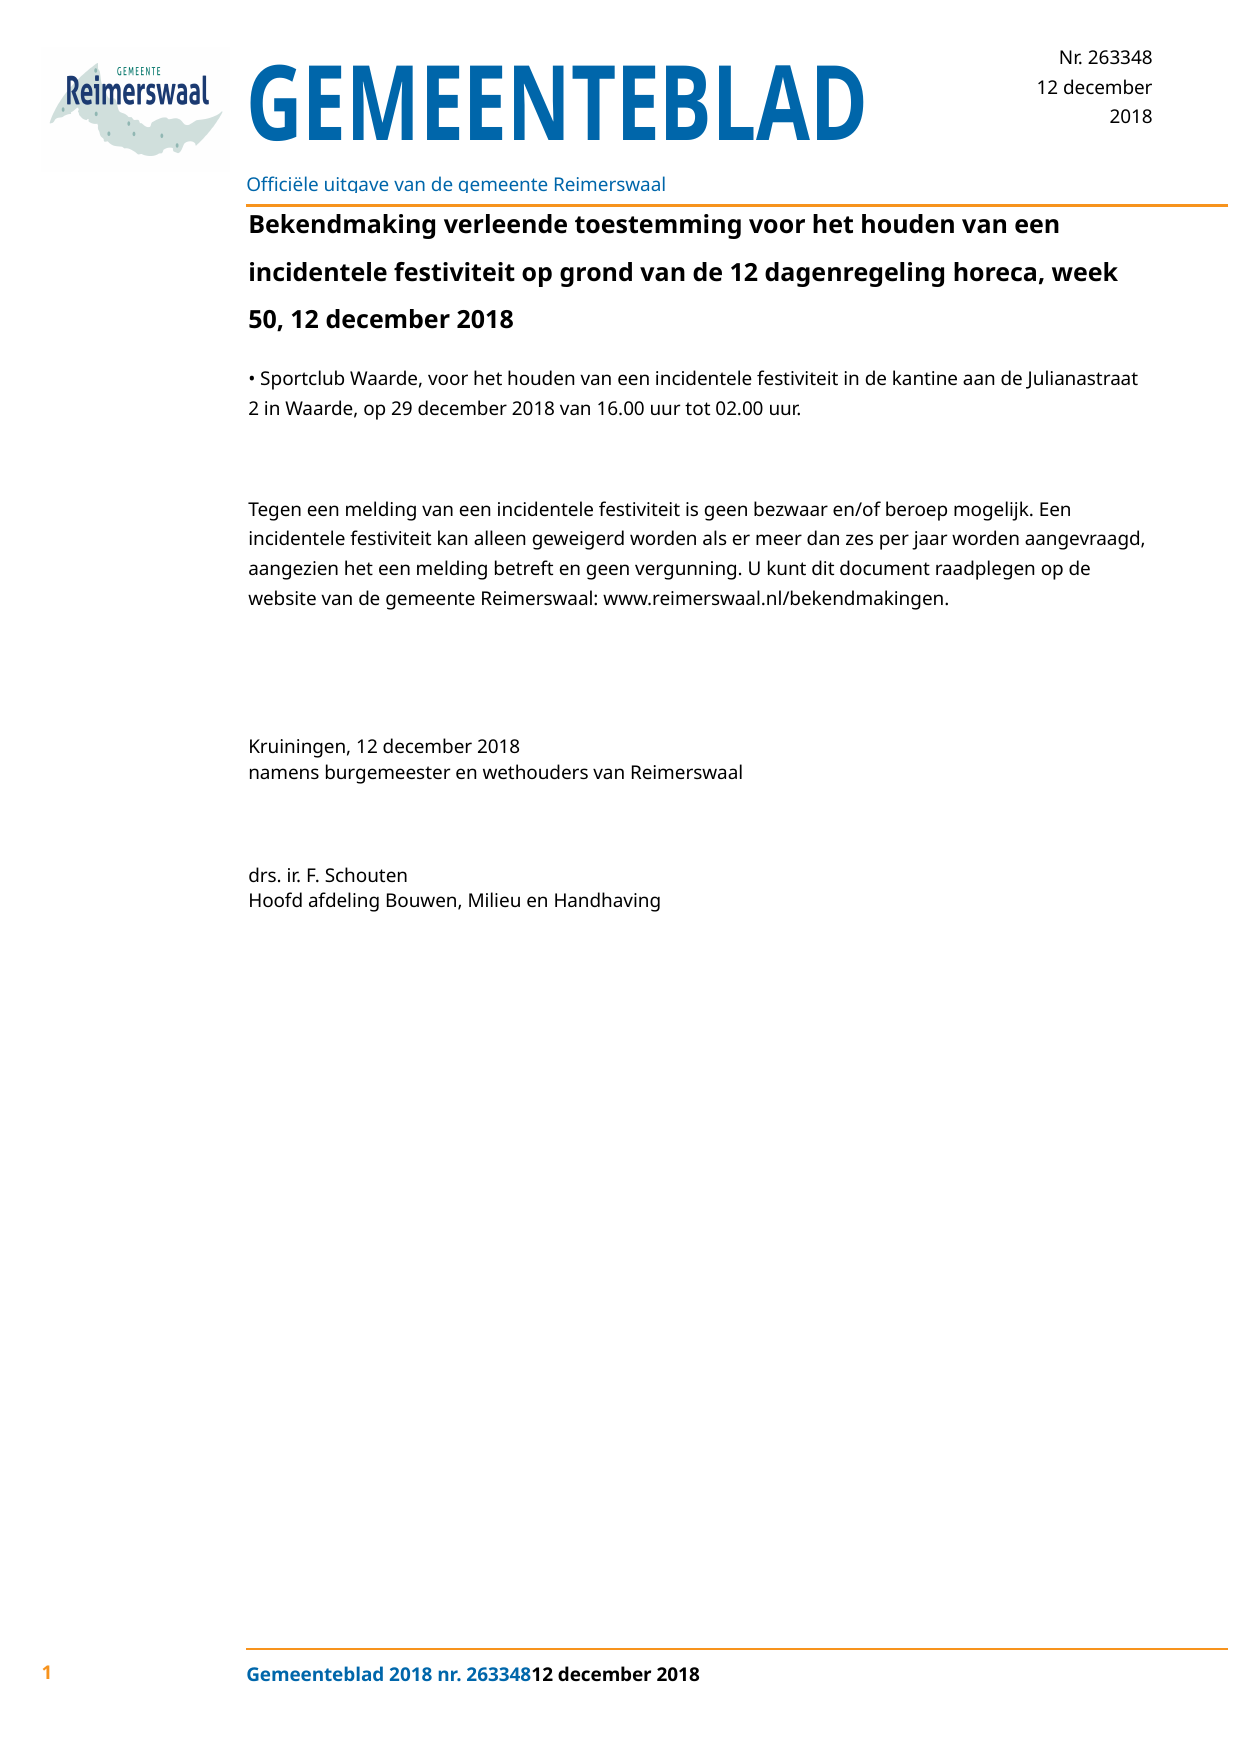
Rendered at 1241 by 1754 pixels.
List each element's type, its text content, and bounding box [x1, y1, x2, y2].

text • Sportclub Waarde, voor het houden van een incidentele festiviteit in de kantine aan de Julianastraat 2 in Waarde, op 29 december 2018 van 16.00 uur tot 02.00 uur. [248, 366, 1152, 421]
text Kruiningen, 12 december 2018 [248, 733, 1152, 759]
text drs. ir. F. Schouten [248, 862, 1152, 888]
text Bekendmaking verleende toestemming voor het houden van een incidentele festiviteit op grond van de 12 dagenregeling horeca, week 50, 12 december 2018 [248, 207, 1152, 336]
text Tegen een melding van een incidentele festiviteit is geen bezwaar en/of beroep mogelijk. Een incidentele festiviteit kan alleen geweigerd worden als er meer dan zes per jaar worden aangevraagd, aangezien het een melding betreft en geen vergunning. U kunt dit document raadplegen op de website van de gemeente Reimerswaal: www.reimerswaal.nl/bekendmakingen. [248, 496, 1152, 610]
text namens burgemeester en wethouders van Reimerswaal [248, 759, 1152, 785]
text Hoofd afdeling Bouwen, Milieu en Handhaving [248, 888, 1152, 913]
picture [41, 47, 231, 172]
